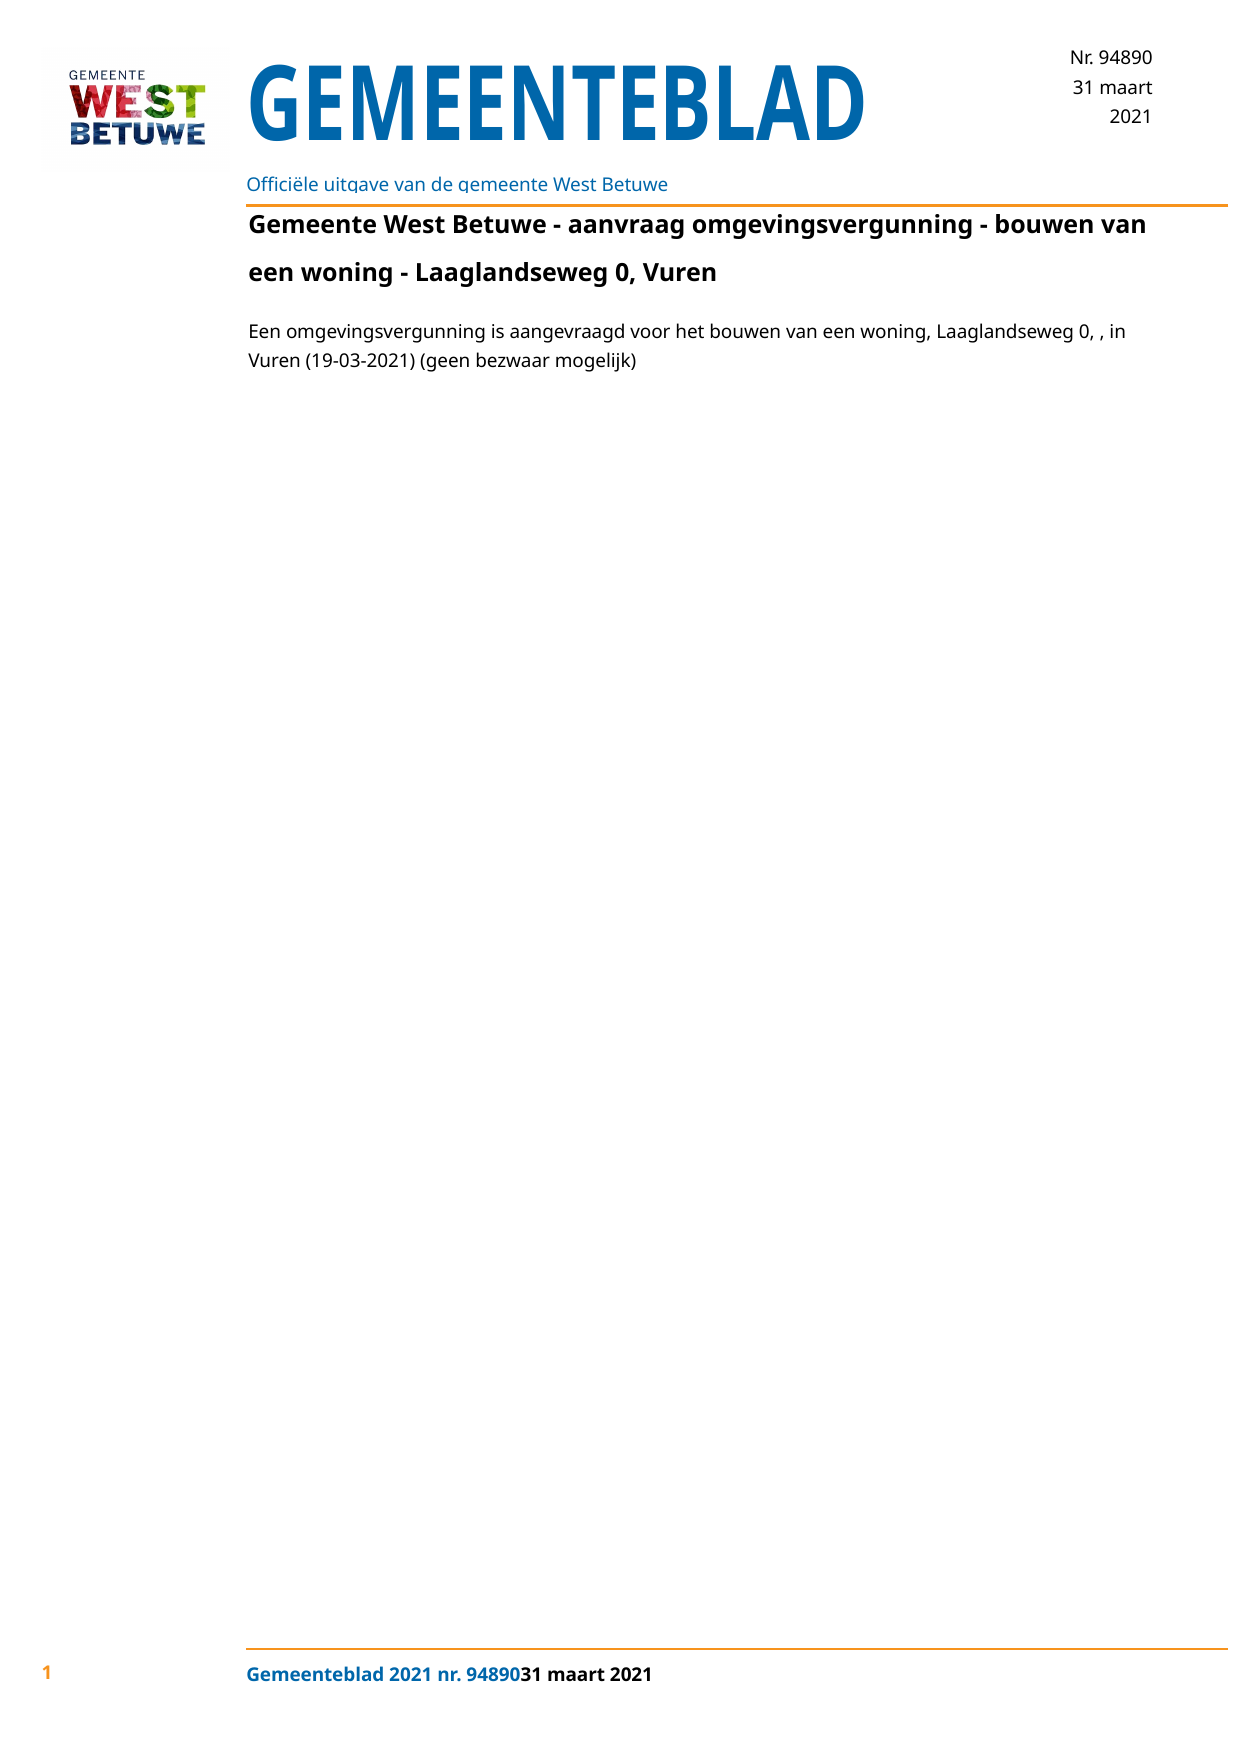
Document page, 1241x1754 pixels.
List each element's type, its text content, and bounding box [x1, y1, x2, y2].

picture [41, 47, 231, 172]
text Een omgevingsvergunning is aangevraagd voor het bouwen van een woning, Laaglandseweg 0, , in Vuren (19-03-2021) (geen bezwaar mogelijk) [248, 318, 1152, 373]
text Gemeente West Betuwe - aanvraag omgevingsvergunning - bouwen van een woning - Laaglandseweg 0, Vuren [248, 207, 1152, 288]
